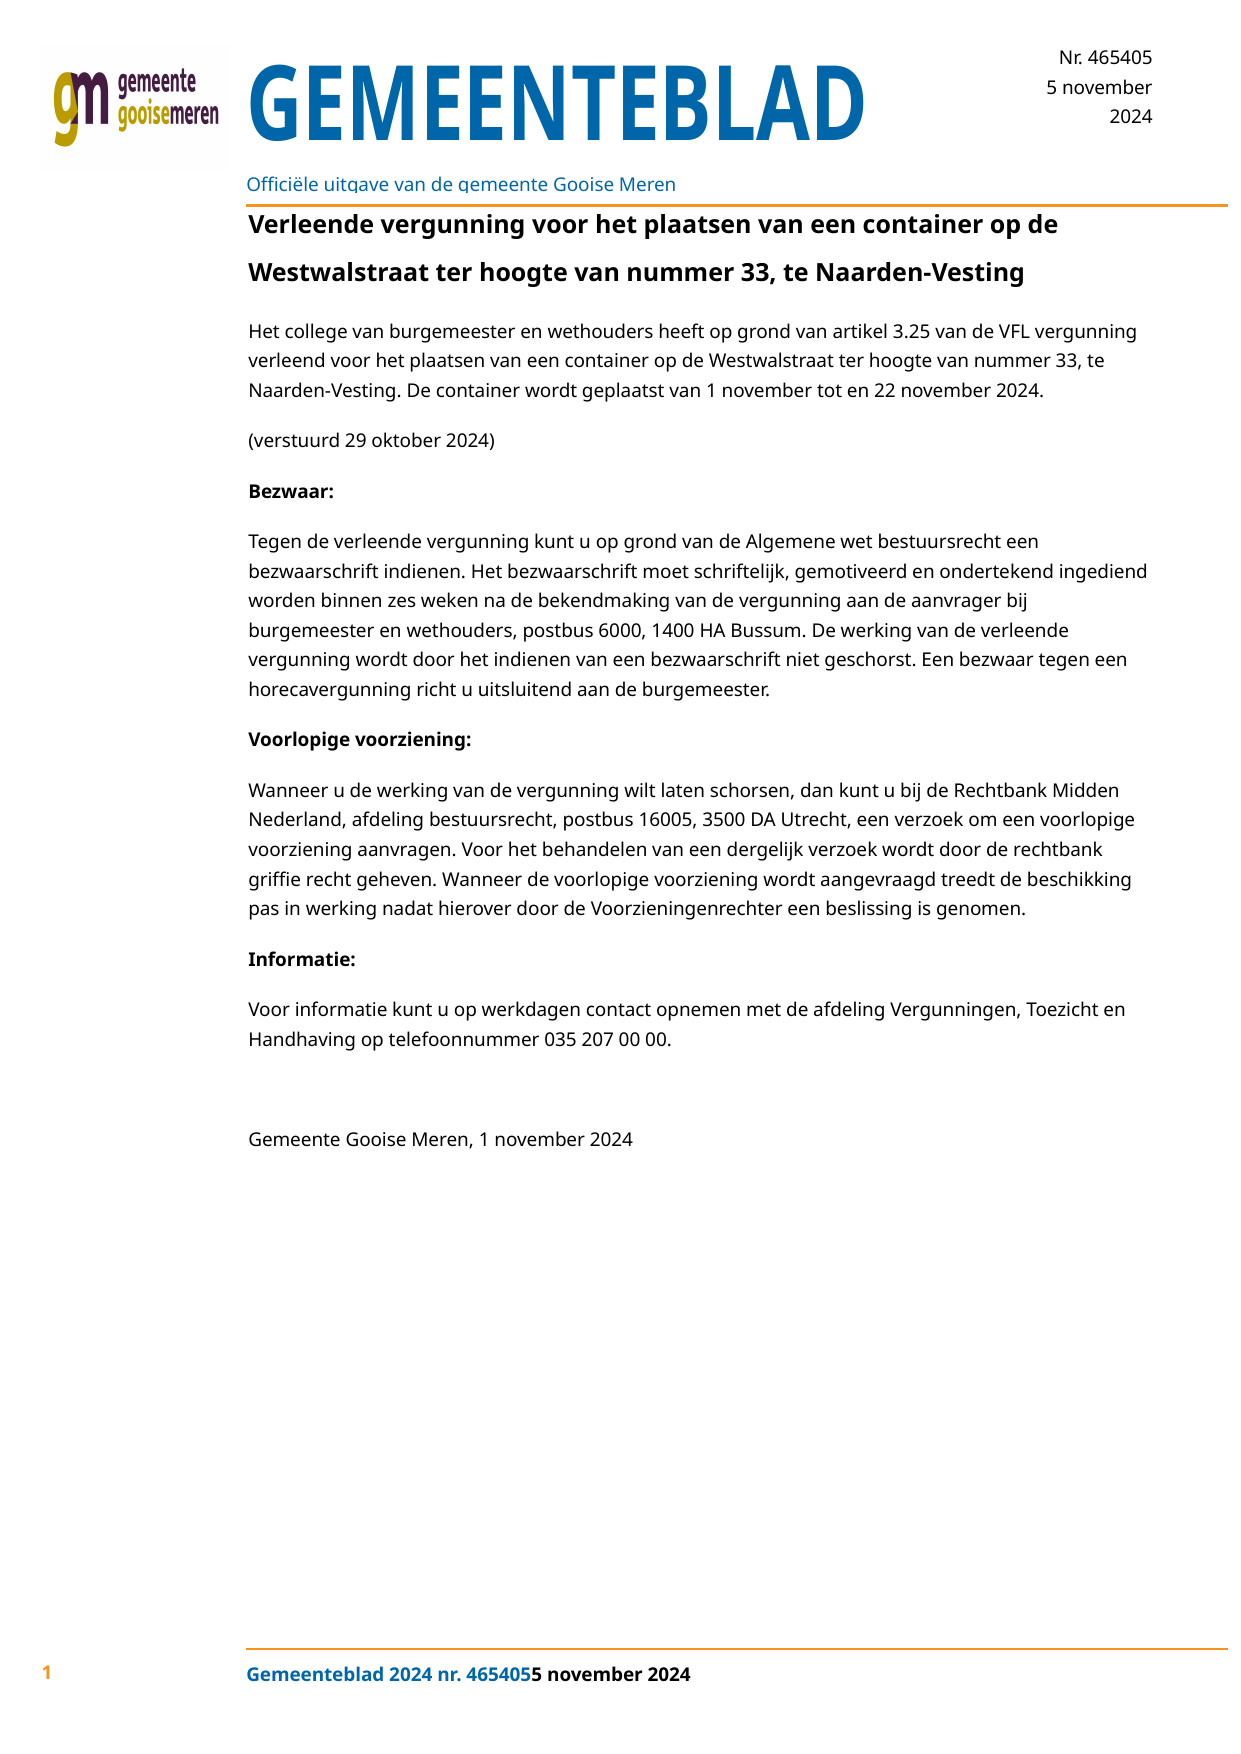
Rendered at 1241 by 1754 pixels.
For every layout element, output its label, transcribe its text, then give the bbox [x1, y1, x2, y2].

text Gemeente Gooise Meren, 1 november 2024 [248, 1127, 1152, 1152]
text Voor informatie kunt u op werkdagen contact opnemen met de afdeling Vergunningen, Toezicht en Handhaving op telefoonnummer 035 207 00 00. [248, 996, 1152, 1052]
picture [41, 47, 231, 172]
text (verstuurd 29 oktober 2024) [248, 427, 1152, 453]
text Bezwaar: [248, 478, 1152, 504]
text Het college van burgemeester en wethouders heeft op grond van artikel 3.25 van de VFL vergunning verleend voor het plaatsen van een container op de Westwalstraat ter hoogte van nummer 33, te Naarden-Vesting. De container wordt geplaatst van 1 november tot en 22 november 2024. [248, 318, 1152, 403]
text Wanneer u de werking van de vergunning wilt laten schorsen, dan kunt u bij de Rechtbank Midden Nederland, afdeling bestuursrecht, postbus 16005, 3500 DA Utrecht, een verzoek om een voorlopige voorziening aanvragen. Voor het behandelen van een dergelijk verzoek wordt door de rechtbank griffie recht geheven. Wanneer de voorlopige voorziening wordt aangevraagd treedt de beschikking pas in werking nadat hierover door de Voorzieningenrechter een beslissing is genomen. [248, 777, 1152, 921]
text Informatie: [248, 946, 1152, 972]
text Voorlopige voorziening: [248, 727, 1152, 752]
text Tegen de verleende vergunning kunt u op grond van de Algemene wet bestuursrecht een bezwaarschrift indienen. Het bezwaarschrift moet schriftelijk, gemotiveerd en ondertekend ingediend worden binnen zes weken na de bekendmaking van de vergunning aan de aanvrager bij burgemeester en wethouders, postbus 6000, 1400 HA Bussum. De werking van de verleende vergunning wordt door het indienen van een bezwaarschrift niet geschorst. Een bezwaar tegen een horecavergunning richt u uitsluitend aan de burgemeester. [248, 528, 1152, 702]
text Verleende vergunning voor het plaatsen van een container op de Westwalstraat ter hoogte van nummer 33, te Naarden-Vesting [248, 207, 1152, 288]
